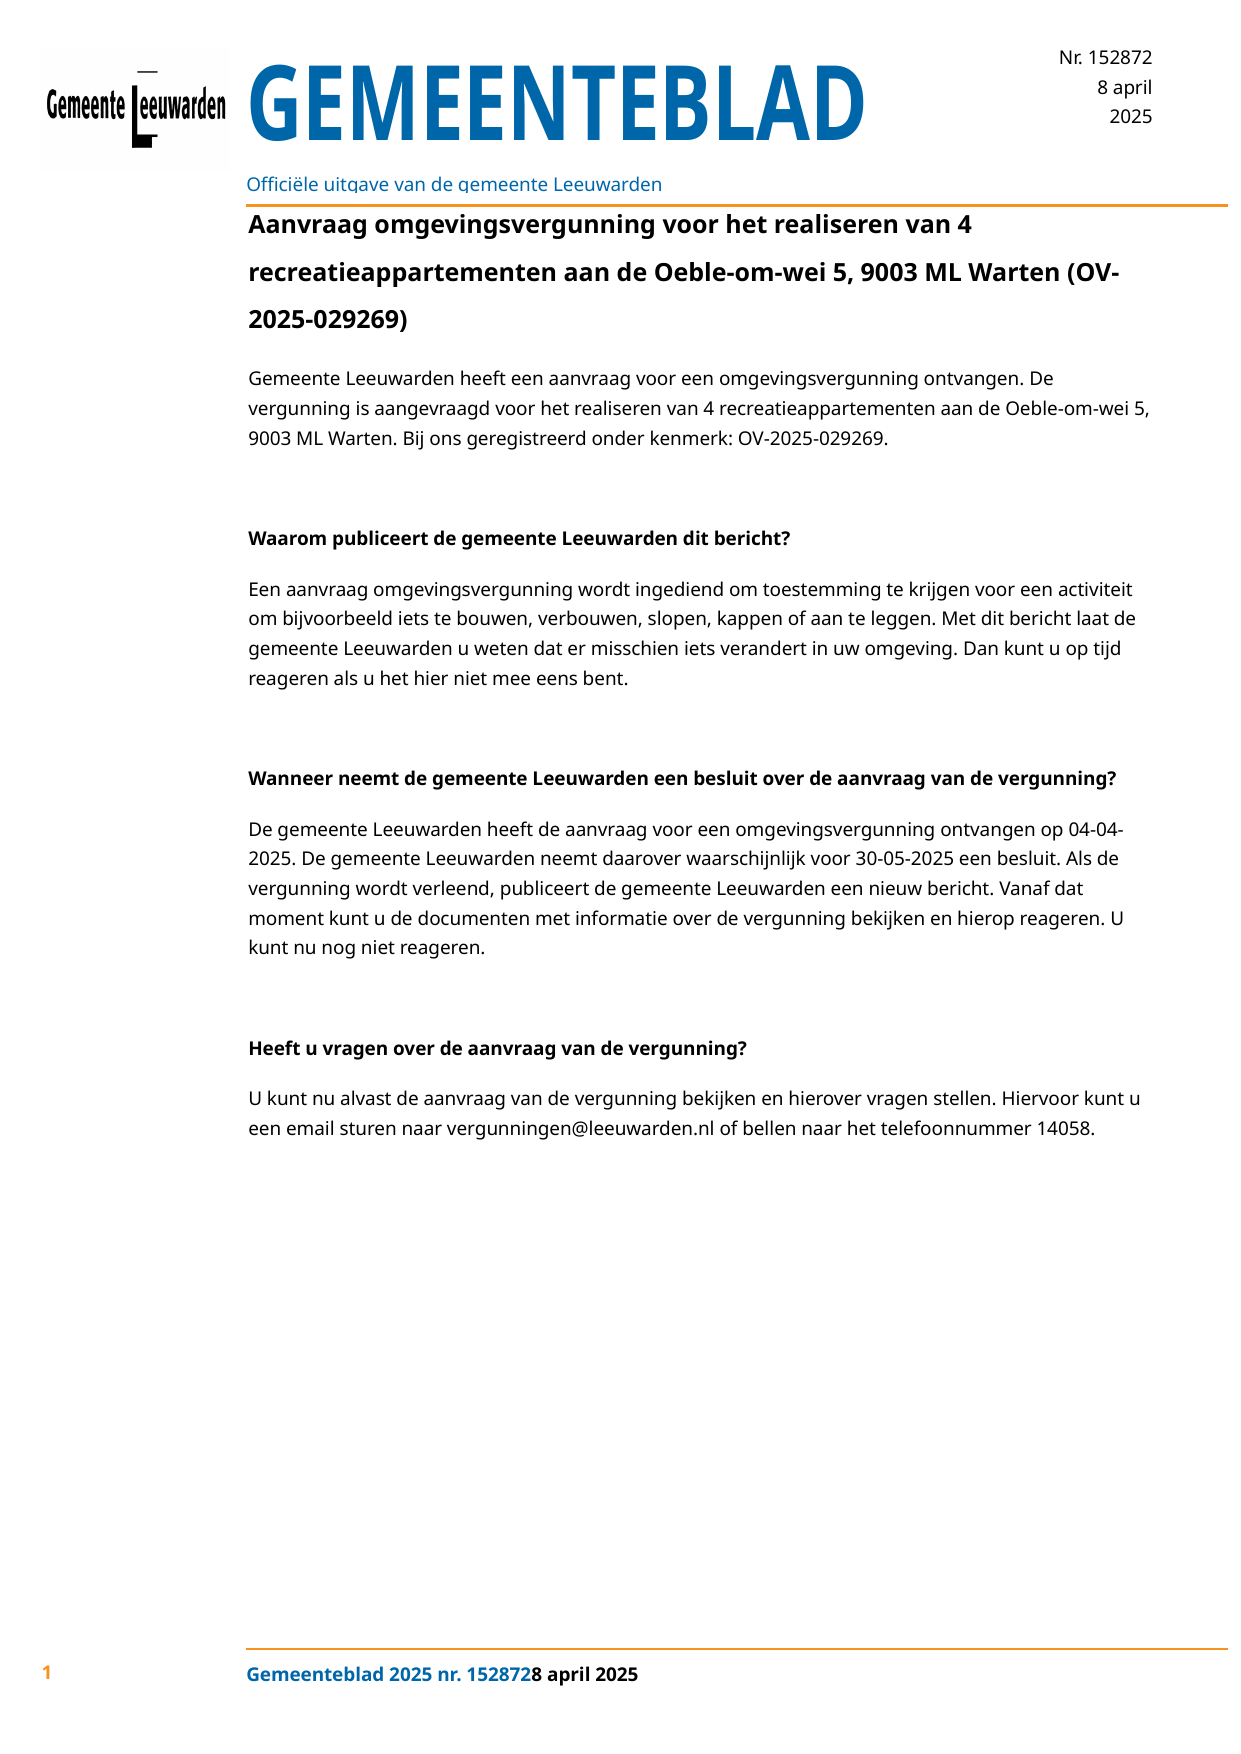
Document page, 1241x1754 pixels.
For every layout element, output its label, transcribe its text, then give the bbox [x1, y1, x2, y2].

text Aanvraag omgevingsvergunning voor het realiseren van 4 recreatieappartementen aan de Oeble-om-wei 5, 9003 ML Warten (OV-2025-029269) [248, 207, 1152, 336]
picture [41, 47, 231, 172]
text Wanneer neemt de gemeente Leeuwarden een besluit over de aanvraag van de vergunning? [248, 766, 1152, 791]
text U kunt nu alvast de aanvraag van de vergunning bekijken en hierover vragen stellen. Hiervoor kunt u een email sturen naar vergunningen@leeuwarden.nl of bellen naar het telefoonnummer 14058. [248, 1086, 1152, 1141]
text Gemeente Leeuwarden heeft een aanvraag voor een omgevingsvergunning ontvangen. De vergunning is aangevraagd voor het realiseren van 4 recreatieappartementen aan de Oeble-om-wei 5, 9003 ML Warten. Bij ons geregistreerd onder kenmerk: OV-2025-029269. [248, 366, 1152, 450]
text Waarom publiceert de gemeente Leeuwarden dit bericht? [248, 526, 1152, 551]
text De gemeente Leeuwarden heeft de aanvraag voor een omgevingsvergunning ontvangen op 04-04-2025. De gemeente Leeuwarden neemt daarover waarschijnlijk voor 30-05-2025 een besluit. Als de vergunning wordt verleend, publiceert de gemeente Leeuwarden een nieuw bericht. Vanaf dat moment kunt u de documenten met informatie over de vergunning bekijken en hierop reageren. U kunt nu nog niet reageren. [248, 816, 1152, 960]
text Heeft u vragen over de aanvraag van de vergunning? [248, 1035, 1152, 1061]
text Een aanvraag omgevingsvergunning wordt ingediend om toestemming te krijgen voor een activiteit om bijvoorbeeld iets te bouwen, verbouwen, slopen, kappen of aan te leggen. Met dit bericht laat de gemeente Leeuwarden u weten dat er misschien iets verandert in uw omgeving. Dan kunt u op tijd reageren als u het hier niet mee eens bent. [248, 576, 1152, 690]
